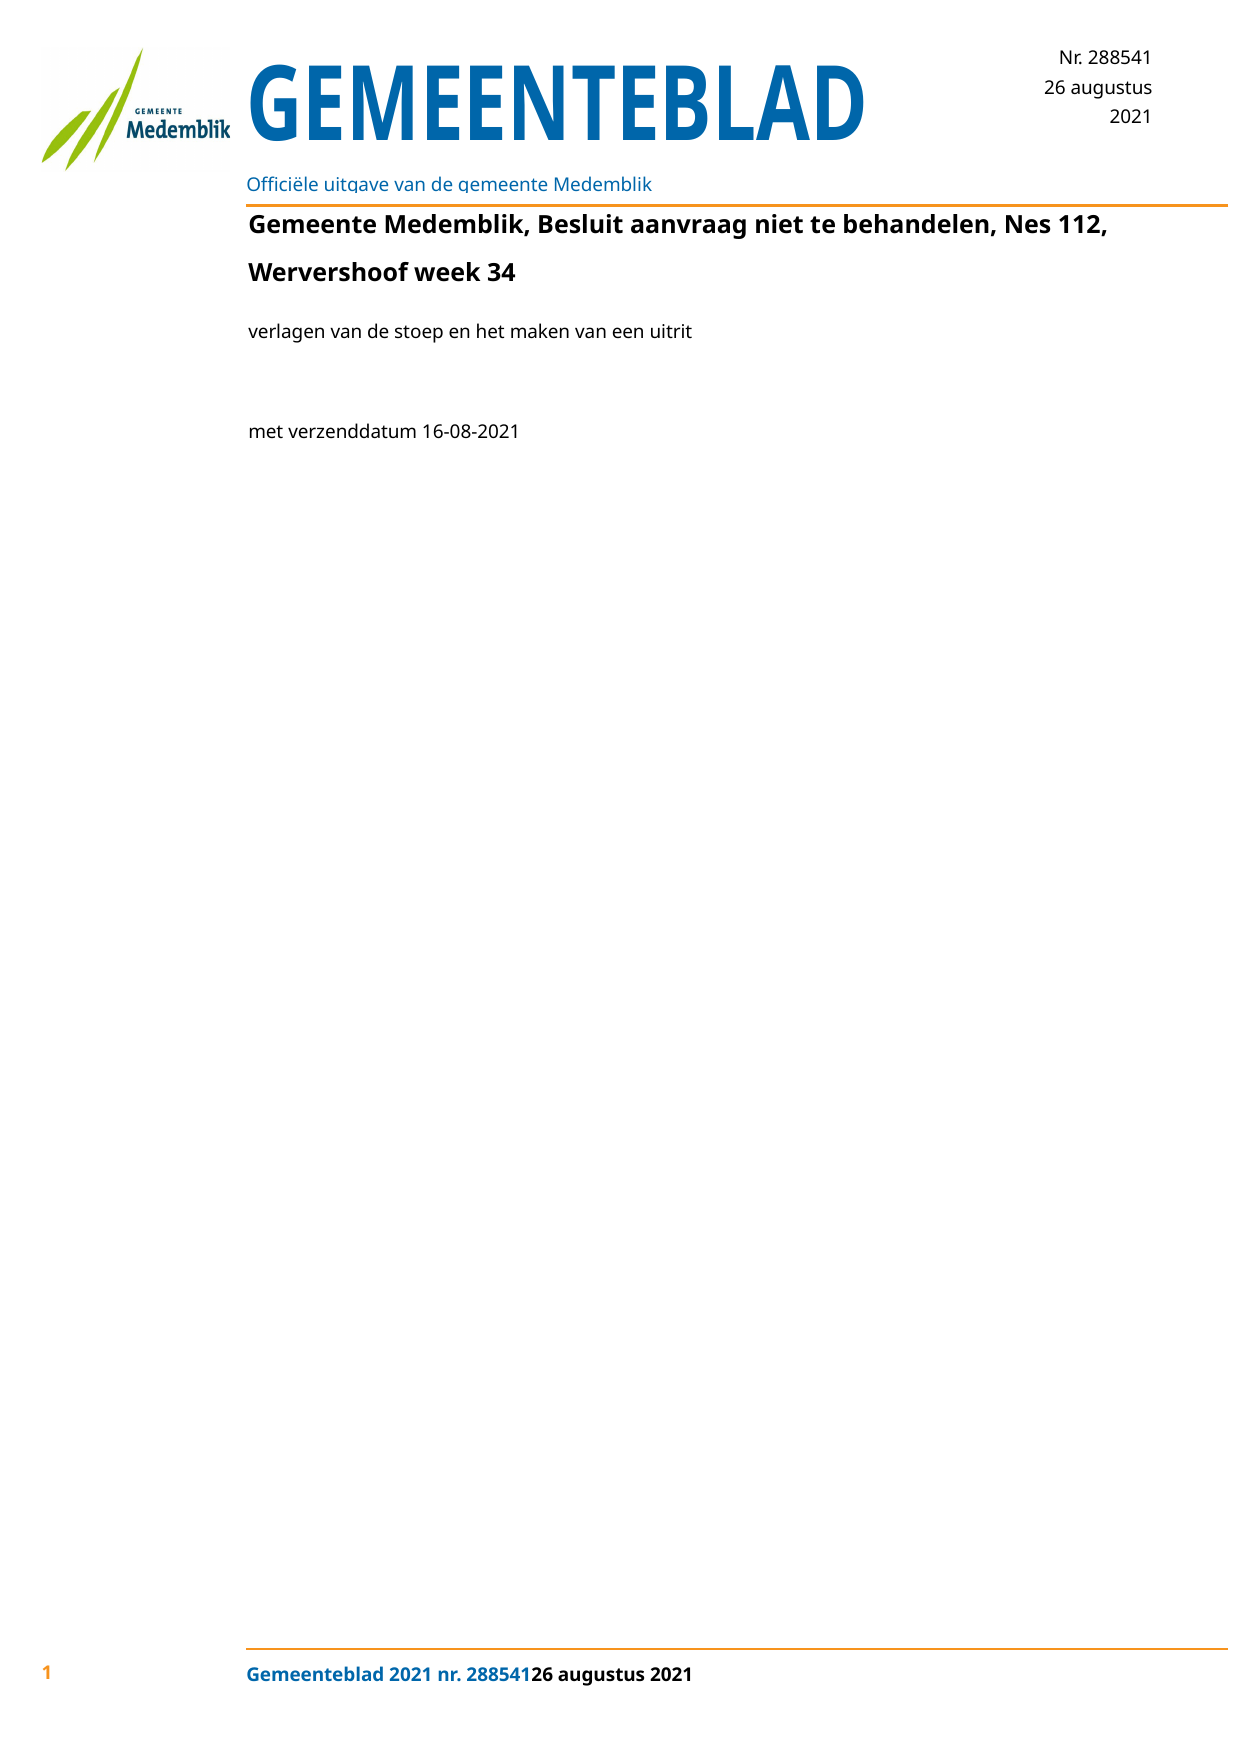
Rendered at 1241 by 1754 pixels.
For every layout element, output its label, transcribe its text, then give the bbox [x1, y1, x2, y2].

text verlagen van de stoep en het maken van een uitrit [248, 318, 1152, 344]
picture [41, 47, 231, 172]
text met verzenddatum 16-08-2021 [248, 419, 1152, 444]
text Gemeente Medemblik, Besluit aanvraag niet te behandelen, Nes 112, Wervershoof week 34 [248, 207, 1152, 288]
